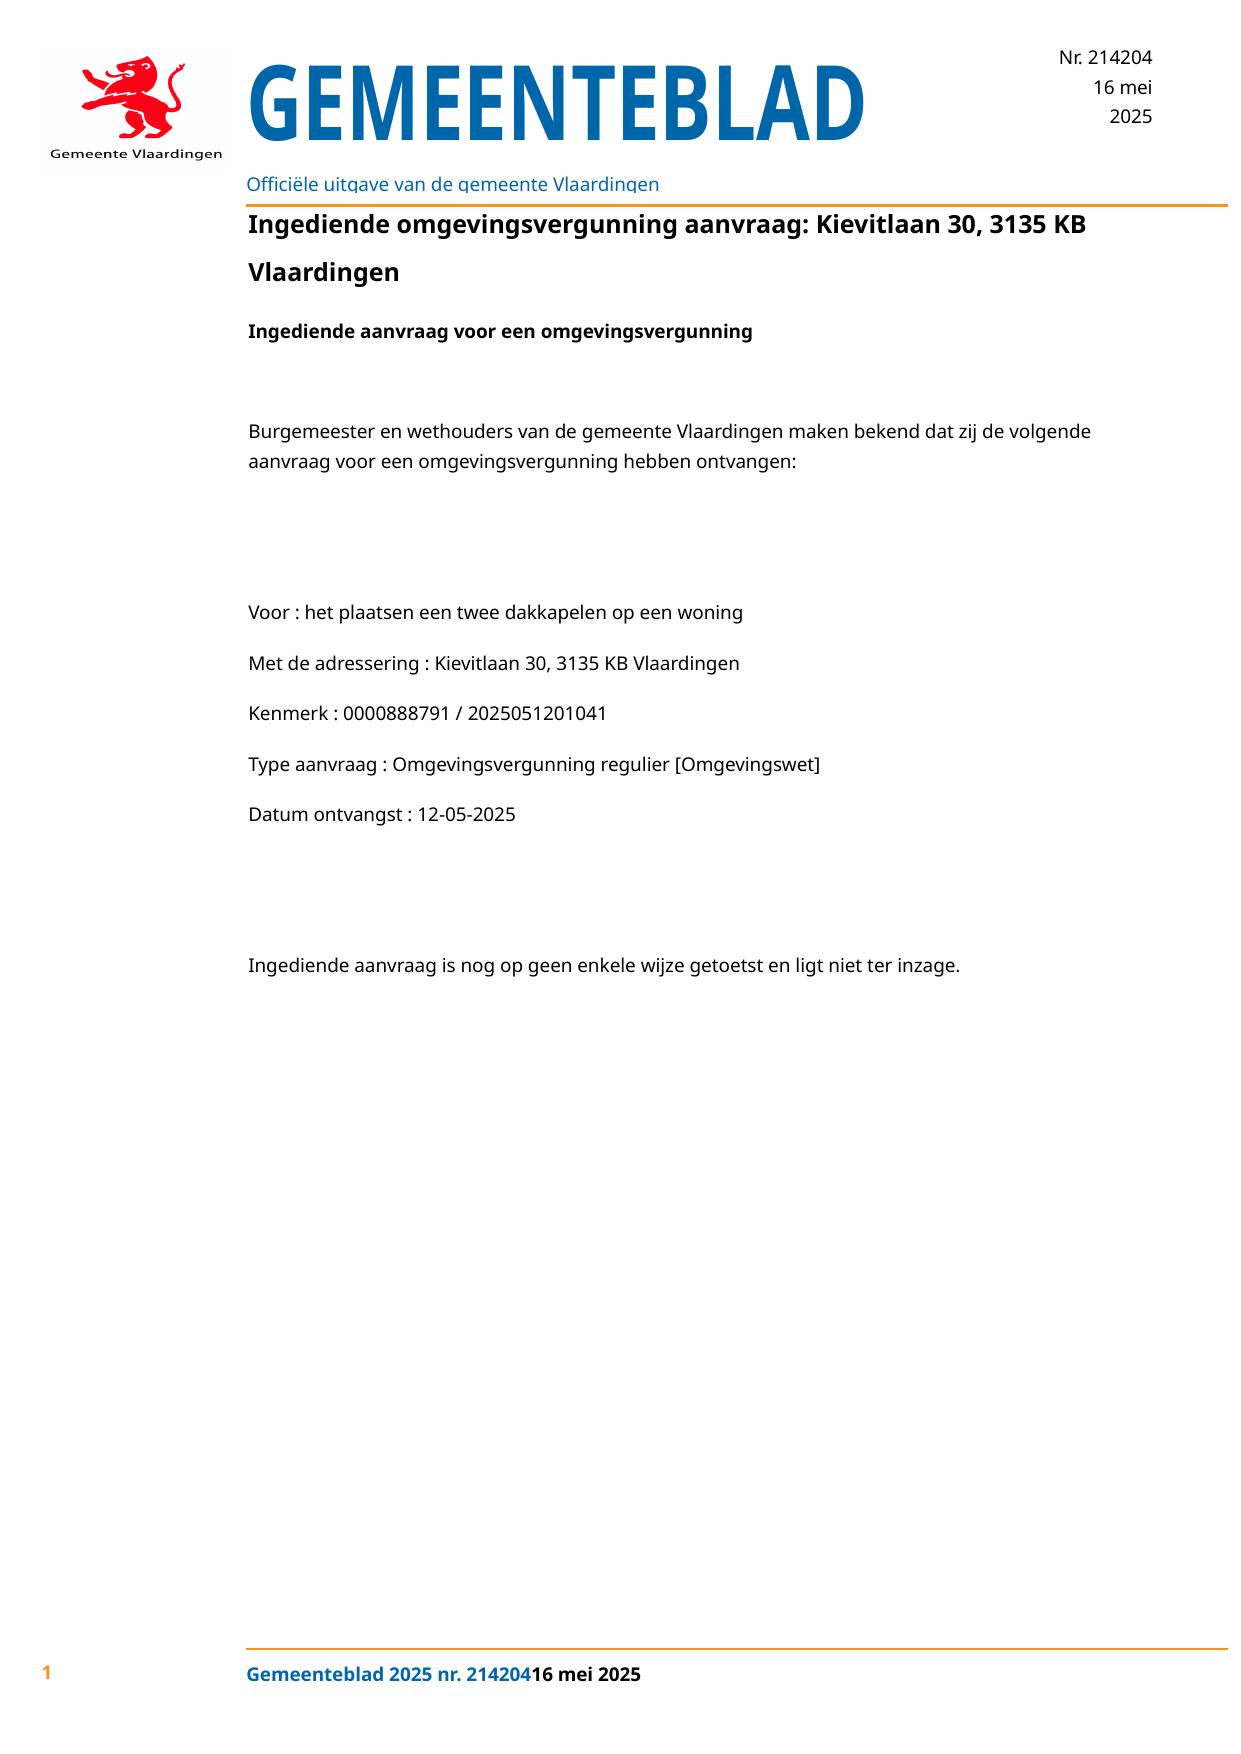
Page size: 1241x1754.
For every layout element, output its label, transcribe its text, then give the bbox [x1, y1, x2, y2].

text Kenmerk : 0000888791 / 2025051201041 [248, 700, 1152, 726]
text Ingediende aanvraag voor een omgevingsvergunning [248, 318, 1152, 344]
text Type aanvraag : Omgevingsvergunning regulier [Omgevingswet] [248, 751, 1152, 777]
text Ingediende aanvraag is nog op geen enkele wijze getoetst en ligt niet ter inzage. [248, 952, 1152, 978]
text Burgemeester en wethouders van de gemeente Vlaardingen maken bekend dat zij de volgende aanvraag voor een omgevingsvergunning hebben ontvangen: [248, 419, 1152, 474]
text Ingediende omgevingsvergunning aanvraag: Kievitlaan 30, 3135 KB Vlaardingen [248, 207, 1152, 288]
text Voor : het plaatsen een twee dakkapelen op een woning [248, 599, 1152, 625]
picture [41, 47, 231, 172]
text Datum ontvangst : 12-05-2025 [248, 801, 1152, 827]
text Met de adressering : Kievitlaan 30, 3135 KB Vlaardingen [248, 650, 1152, 676]
